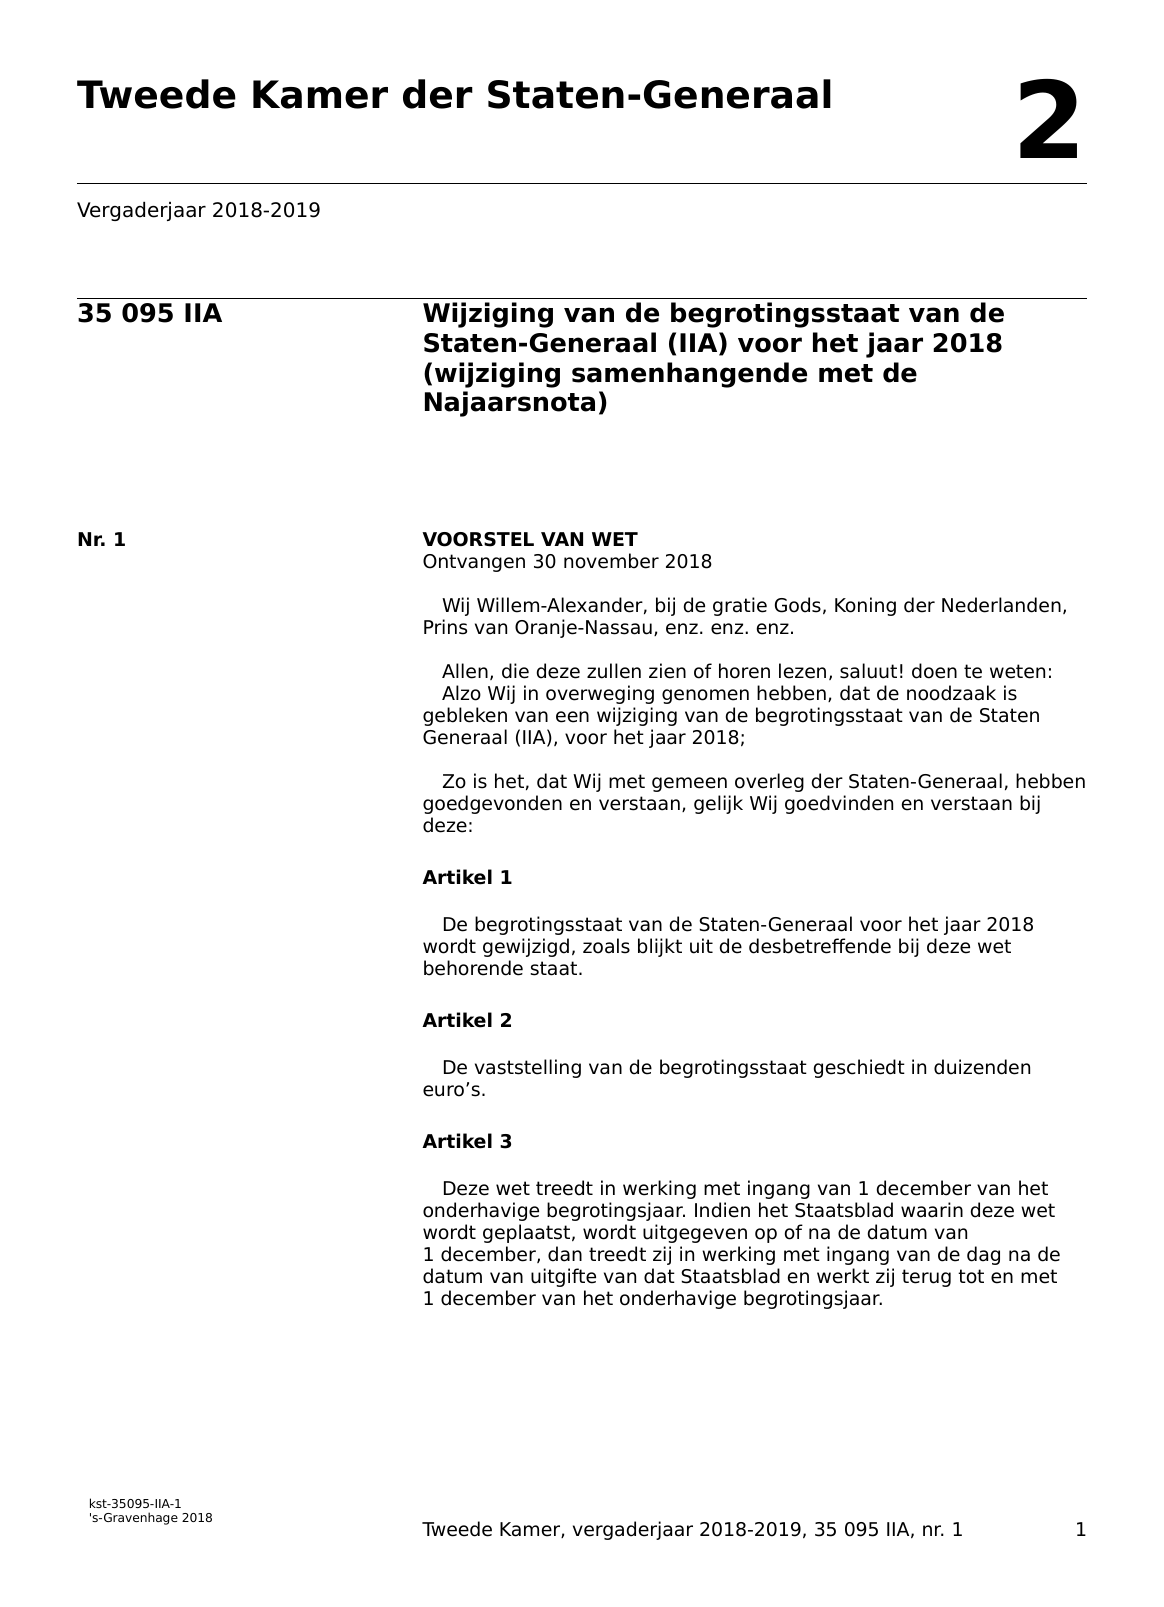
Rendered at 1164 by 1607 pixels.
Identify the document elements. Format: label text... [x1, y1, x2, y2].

text Alzo Wij in overweging genomen hebben, dat de noodzaak is gebleken van een wijziging van de begrotingsstaat van de Staten Generaal (IIA), voor het jaar 2018; [422, 683, 1087, 749]
text Zo is het, dat Wij met gemeen overleg der Staten-Generaal, hebben goedgevonden en verstaan, gelijk Wij goedvinden en verstaan bij deze: [422, 771, 1087, 837]
text 's-Gravenhage 2018 [88, 1511, 323, 1525]
table_cell Vergaderjaar 2018-2019 [77, 184, 1087, 298]
subtitle Artikel 2 [422, 1010, 1087, 1032]
table_header 2 [886, 59, 1087, 183]
subtitle Artikel 1 [422, 867, 1087, 889]
subtitle Artikel 3 [422, 1131, 1087, 1153]
subtitle 35 095 IIA Wijziging van de begrotingsstaat van de Staten-Generaal (IIA) voor het jaar 2018 (wijziging samenhangende met de Najaarsnota) [77, 299, 1087, 418]
text Deze wet treedt in werking met ingang van 1 december van het onderhavige begrotingsjaar. Indien het Staatsblad waarin deze wet wordt geplaatst, wordt uitgegeven op of na de datum van 1 december, dan treedt zij in werking met ingang van de dag na de datum van uitgifte van dat Staatsblad en werkt zij terug tot en met 1 december van het onderhavige begrotingsjaar. [422, 1178, 1087, 1310]
text De begrotingsstaat van de Staten-Generaal voor het jaar 2018 wordt gewijzigd, zoals blijkt uit de desbetreffende bij deze wet behorende staat. [422, 914, 1087, 980]
text Ontvangen 30 november 2018 [422, 551, 1087, 573]
text De vaststelling van de begrotingsstaat geschiedt in duizenden euro’s. [422, 1057, 1087, 1101]
subtitle Nr. 1 VOORSTEL VAN WET [77, 529, 1087, 551]
text kst-35095-IIA-1 [88, 1497, 323, 1511]
text Allen, die deze zullen zien of horen lezen, saluut! doen te weten: [422, 661, 1087, 683]
text Wij Willem-Alexander, bij de gratie Gods, Koning der Nederlanden, Prins van Oranje-Nassau, enz. enz. enz. [422, 595, 1087, 639]
table_header Tweede Kamer der Staten-Generaal [77, 59, 886, 183]
